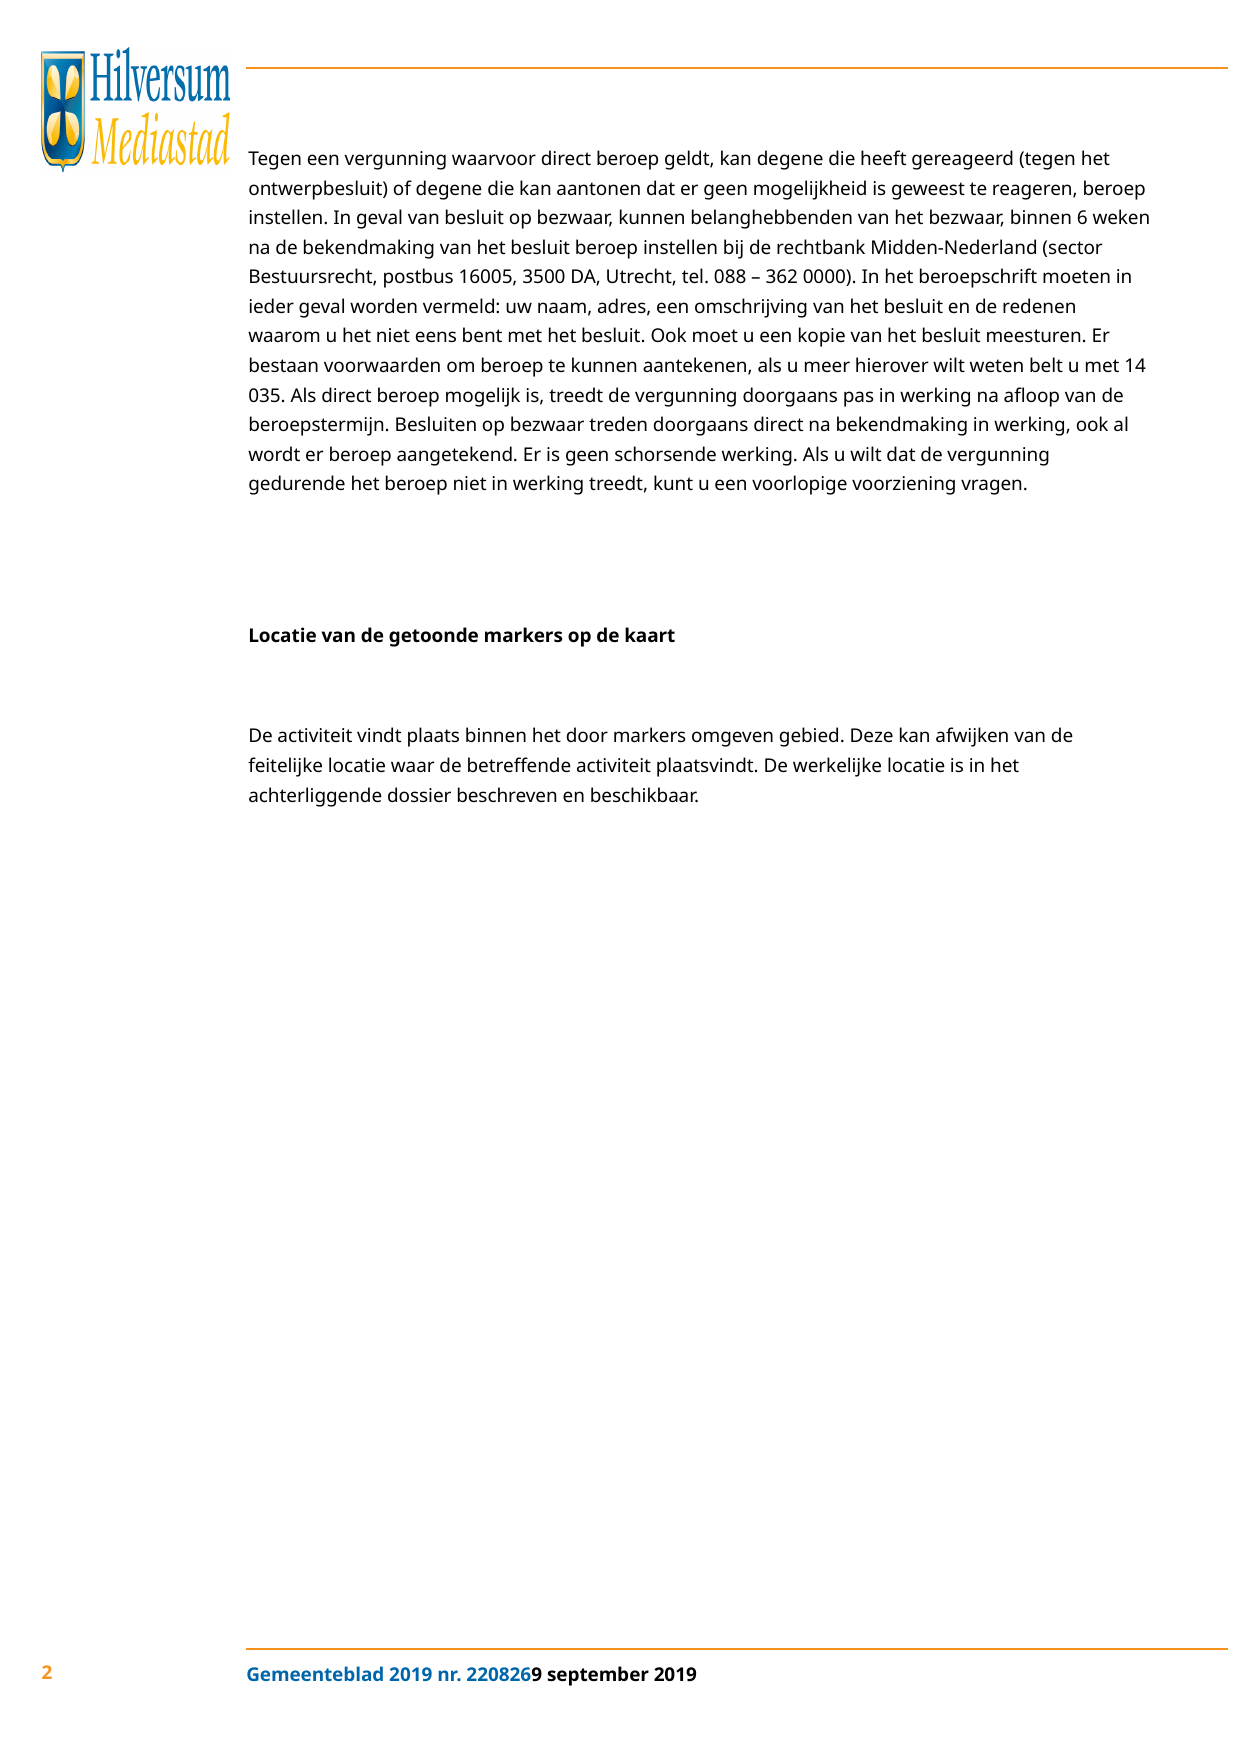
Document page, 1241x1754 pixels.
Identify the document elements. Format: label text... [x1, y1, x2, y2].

picture [41, 47, 231, 172]
text Tegen een vergunning waarvoor direct beroep geldt, kan degene die heeft gereageerd (tegen het ontwerpbesluit) of degene die kan aantonen dat er geen mogelijkheid is geweest te reageren, beroep instellen. In geval van besluit op bezwaar, kunnen belanghebbenden van het bezwaar, binnen 6 weken na de bekendmaking van het besluit beroep instellen bij de rechtbank Midden-Nederland (sector Bestuursrecht, postbus 16005, 3500 DA, Utrecht, tel. 088 – 362 0000). In het beroepschrift moeten in ieder geval worden vermeld: uw naam, adres, een omschrijving van het besluit en de redenen waarom u het niet eens bent met het besluit. Ook moet u een kopie van het besluit meesturen. Er bestaan voorwaarden om beroep te kunnen aantekenen, als u meer hierover wilt weten belt u met 14 035. Als direct beroep mogelijk is, treedt de vergunning doorgaans pas in werking na afloop van de beroepstermijn. Besluiten op bezwaar treden doorgaans direct na bekendmaking in werking, ook al wordt er beroep aangetekend. Er is geen schorsende werking. Als u wilt dat de vergunning gedurende het beroep niet in werking treedt, kunt u een voorlopige voorziening vragen. [248, 145, 1152, 496]
text Locatie van de getoonde markers op de kaart [248, 622, 1152, 648]
text De activiteit vindt plaats binnen het door markers omgeven gebied. Deze kan afwijken van de feitelijke locatie waar de betreffende activiteit plaatsvindt. De werkelijke locatie is in het achterliggende dossier beschreven en beschikbaar. [248, 723, 1152, 808]
